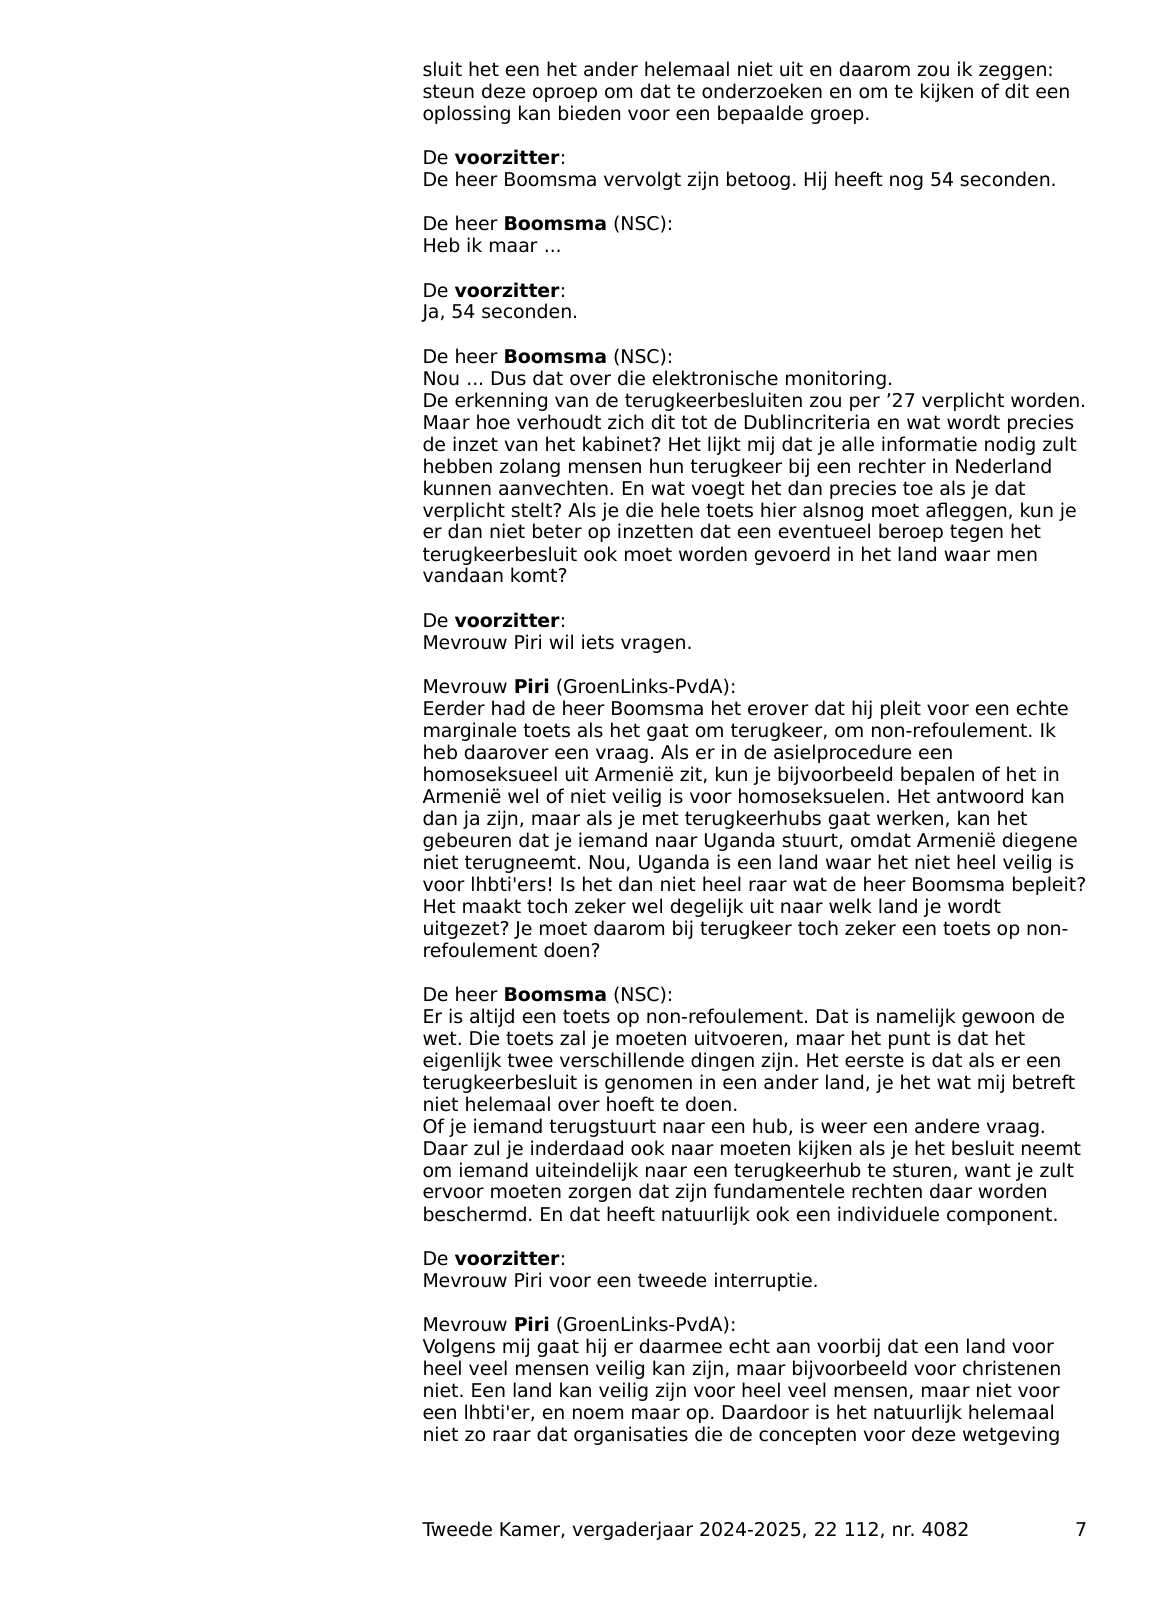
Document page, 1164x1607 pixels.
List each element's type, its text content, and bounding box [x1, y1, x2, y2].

text Mevrouw Piri voor een tweede interruptie. [422, 1269, 1087, 1292]
text Mevrouw Piri wil iets vragen. [422, 632, 1087, 653]
text De erkenning van de terugkeerbesluiten zou per ’27 verplicht worden. Maar hoe verhoudt zich dit tot de Dublincriteria en wat wordt precies de inzet van het kabinet? Het lijkt mij dat je alle informatie nodig zult hebben zolang mensen hun terugkeer bij een rechter in Nederland kunnen aanvechten. En wat voegt het dan precies toe als je dat verplicht stelt? Als je die hele toets hier alsnog moet afleggen, kun je er dan niet beter op inzetten dat een eventueel beroep tegen het terugkeerbesluit ook moet worden gevoerd in het land waar men vandaan komt? [422, 389, 1087, 587]
text Mevrouw Piri (GroenLinks-PvdA): [422, 676, 1087, 698]
text Heb ik maar ... [422, 235, 1087, 257]
text De voorzitter: [422, 147, 1087, 169]
text Er is altijd een toets op non-refoulement. Dat is namelijk gewoon de wet. Die toets zal je moeten uitvoeren, maar het punt is dat het eigenlijk twee verschillende dingen zijn. Het eerste is dat als er een terugkeerbesluit is genomen in een ander land, je het wat mij betreft niet helemaal over hoeft te doen. [422, 1006, 1087, 1116]
text De heer Boomsma (NSC): [422, 213, 1087, 235]
text De heer Boomsma vervolgt zijn betoog. Hij heeft nog 54 seconden. [422, 169, 1087, 191]
text De heer Boomsma (NSC): [422, 984, 1087, 1006]
text Nou ... Dus dat over die elektronische monitoring. [422, 368, 1087, 389]
text De voorzitter: [422, 279, 1087, 301]
text De voorzitter: [422, 609, 1087, 632]
text Volgens mij gaat hij er daarmee echt aan voorbij dat een land voor heel veel mensen veilig kan zijn, maar bijvoorbeeld voor christenen niet. Een land kan veilig zijn voor heel veel mensen, maar niet voor een lhbti'er, en noem maar op. Daardoor is het natuurlijk helemaal niet zo raar dat organisaties die de concepten voor deze wetgeving [422, 1336, 1087, 1446]
text Eerder had de heer Boomsma het erover dat hij pleit voor een echte marginale toets als het gaat om terugkeer, om non-refoulement. Ik heb daarover een vraag. Als er in de asielprocedure een homoseksueel uit Armenië zit, kun je bijvoorbeeld bepalen of het in Armenië wel of niet veilig is voor homoseksuelen. Het antwoord kan dan ja zijn, maar als je met terugkeerhubs gaat werken, kan het gebeuren dat je iemand naar Uganda stuurt, omdat Armenië diegene niet terugneemt. Nou, Uganda is een land waar het niet heel veilig is voor lhbti'ers! Is het dan niet heel raar wat de heer Boomsma bepleit? Het maakt toch zeker wel degelijk uit naar welk land je wordt uitgezet? Je moet daarom bij terugkeer toch zeker een toets op non-refoulement doen? [422, 698, 1087, 961]
text De voorzitter: [422, 1248, 1087, 1269]
text De heer Boomsma (NSC): [422, 346, 1087, 368]
text Mevrouw Piri (GroenLinks-PvdA): [422, 1314, 1087, 1336]
text Of je iemand terugstuurt naar een hub, is weer een andere vraag. Daar zul je inderdaad ook naar moeten kijken als je het besluit neemt om iemand uiteindelijk naar een terugkeerhub te sturen, want je zult ervoor moeten zorgen dat zijn fundamentele rechten daar worden beschermd. En dat heeft natuurlijk ook een individuele component. [422, 1116, 1087, 1225]
text sluit het een het ander helemaal niet uit en daarom zou ik zeggen: steun deze oproep om dat te onderzoeken en om te kijken of dit een oplossing kan bieden voor een bepaalde groep. [422, 59, 1087, 125]
text Ja, 54 seconden. [422, 301, 1087, 323]
